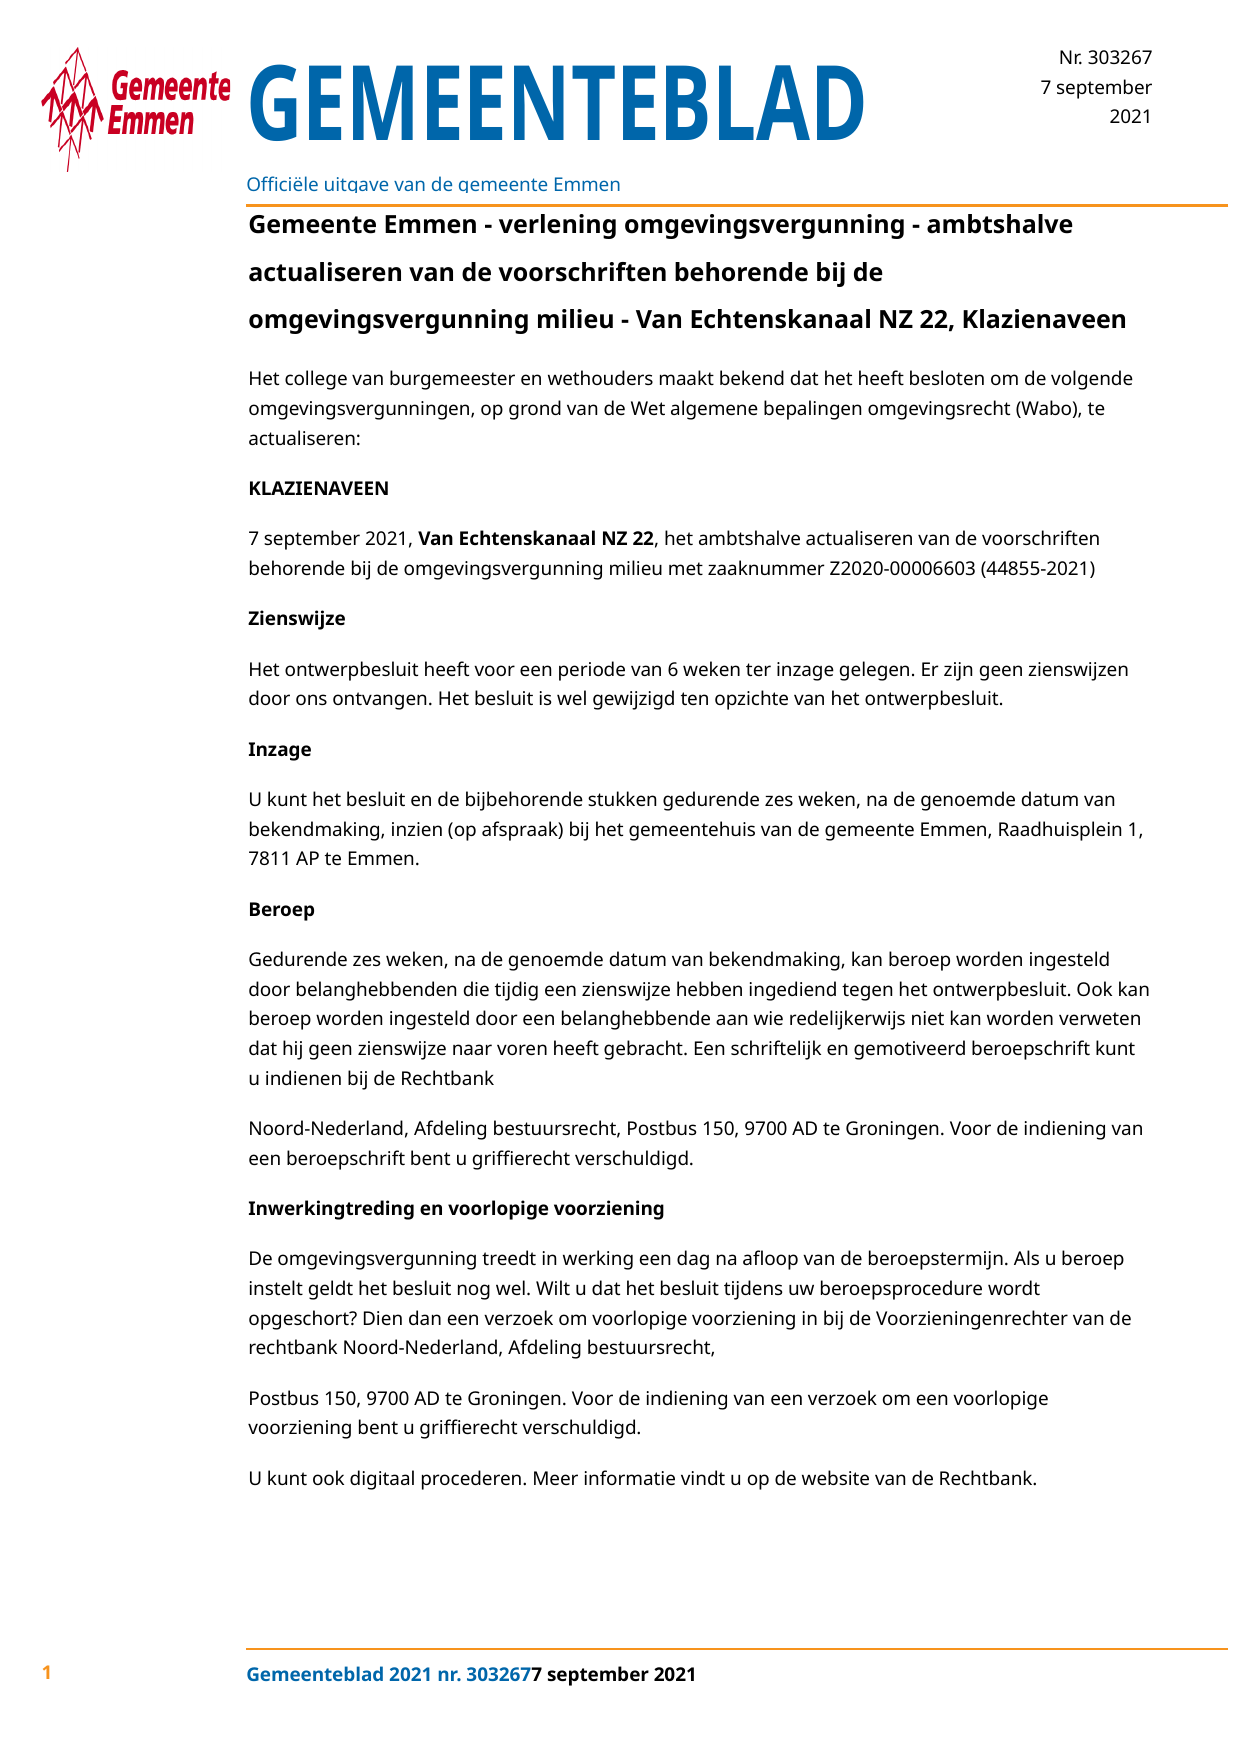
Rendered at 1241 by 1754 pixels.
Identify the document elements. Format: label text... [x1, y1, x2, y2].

text Inwerkingtreding en voorlopige voorziening [248, 1195, 1152, 1221]
text KLAZIENAVEEN [248, 475, 1152, 501]
text Beroep [248, 896, 1152, 922]
text 7 september 2021, Van Echtenskanaal NZ 22, het ambtshalve actualiseren van de voorschriften behorende bij de omgevingsvergunning milieu met zaaknummer Z2020-00006603 (44855-2021) [248, 526, 1152, 581]
text Gedurende zes weken, na de genoemde datum van bekendmaking, kan beroep worden ingesteld door belanghebbenden die tijdig een zienswijze hebben ingediend tegen het ontwerpbesluit. Ook kan beroep worden ingesteld door een belanghebbende aan wie redelijkerwijs niet kan worden verweten dat hij geen zienswijze naar voren heeft gebracht. Een schriftelijk en gemotiveerd beroepschrift kunt u indienen bij de Rechtbank [248, 946, 1152, 1090]
text Het college van burgemeester en wethouders maakt bekend dat het heeft besloten om de volgende omgevingsvergunningen, op grond van de Wet algemene bepalingen omgevingsrecht (Wabo), te actualiseren: [248, 366, 1152, 450]
text Het ontwerpbesluit heeft voor een periode van 6 weken ter inzage gelegen. Er zijn geen zienswijzen door ons ontvangen. Het besluit is wel gewijzigd ten opzichte van het ontwerpbesluit. [248, 656, 1152, 711]
picture [41, 47, 231, 172]
text Gemeente Emmen - verlening omgevingsvergunning - ambtshalve actualiseren van de voorschriften behorende bij de omgevingsvergunning milieu - Van Echtenskanaal NZ 22, Klazienaveen [248, 207, 1152, 336]
text U kunt het besluit en de bijbehorende stukken gedurende zes weken, na de genoemde datum van bekendmaking, inzien (op afspraak) bij het gemeentehuis van de gemeente Emmen, Raadhuisplein 1, 7811 AP te Emmen. [248, 786, 1152, 871]
text Inzage [248, 736, 1152, 762]
text Noord-Nederland, Afdeling bestuursrecht, Postbus 150, 9700 AD te Groningen. Voor de indiening van een beroepschrift bent u griffierecht verschuldigd. [248, 1115, 1152, 1170]
text De omgevingsvergunning treedt in werking een dag na afloop van de beroepstermijn. Als u beroep instelt geldt het besluit nog wel. Wilt u dat het besluit tijdens uw beroepsprocedure wordt opgeschort? Dien dan een verzoek om voorlopige voorziening in bij de Voorzieningenrechter van de rechtbank Noord-Nederland, Afdeling bestuursrecht, [248, 1246, 1152, 1360]
text Zienswijze [248, 606, 1152, 631]
text U kunt ook digitaal procederen. Meer informatie vindt u op de website van de Rechtbank. [248, 1465, 1152, 1490]
text Postbus 150, 9700 AD te Groningen. Voor de indiening van een verzoek om een voorlopige voorziening bent u griffierecht verschuldigd. [248, 1385, 1152, 1440]
